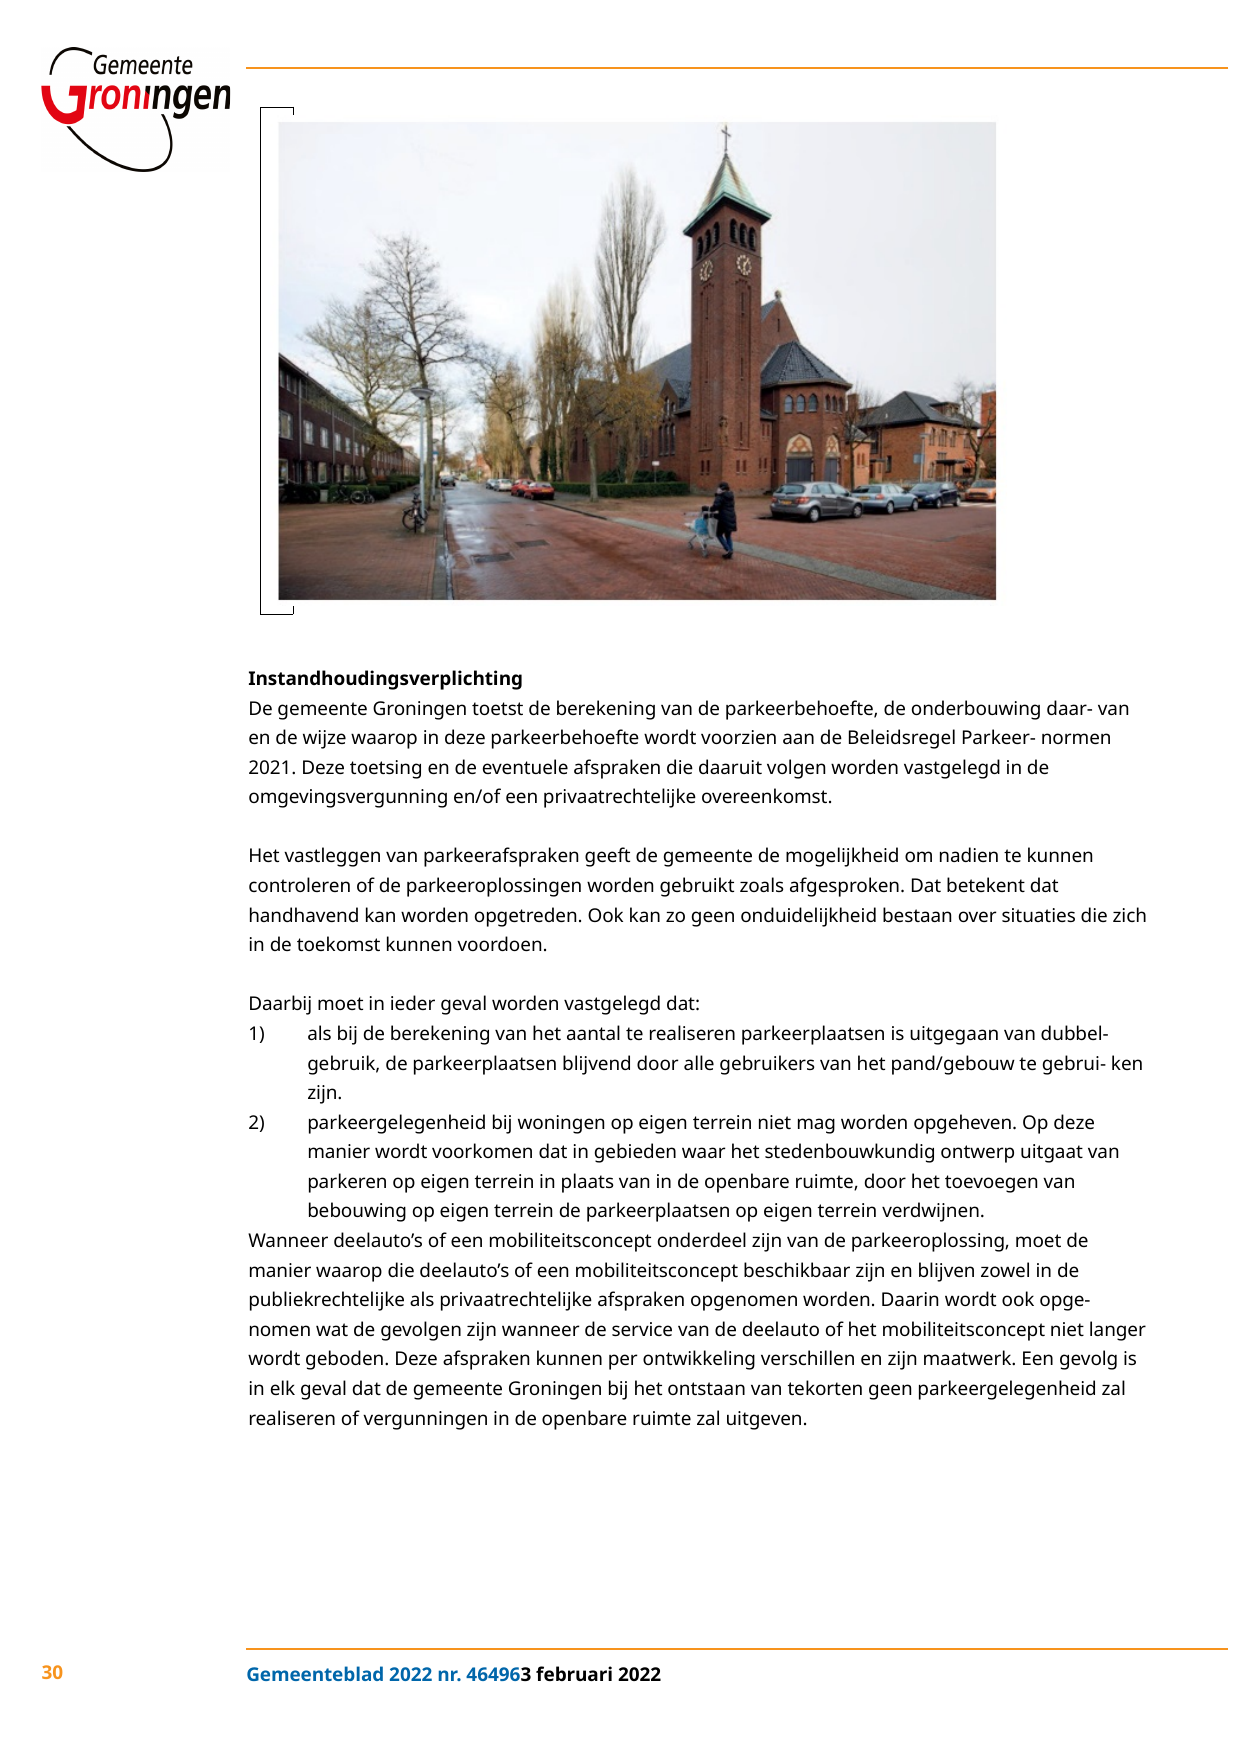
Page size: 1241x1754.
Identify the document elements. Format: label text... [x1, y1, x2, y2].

text Instandhoudingsverplichting [248, 665, 1152, 691]
text Wanneer deelauto’s of een mobiliteitsconcept onderdeel zijn van de parkeeroplossing, moet de manier waarop die deelauto’s of een mobiliteitsconcept beschikbaar zijn en blijven zowel in de publiekrechtelijke als privaatrechtelijke afspraken opgenomen worden. Daarin wordt ook opge- nomen wat de gevolgen zijn wanneer de service van de deelauto of het mobiliteitsconcept niet langer wordt geboden. Deze afspraken kunnen per ontwikkeling verschillen en zijn maatwerk. Een gevolg is in elk geval dat de gemeente Groningen bij het ontstaan van tekorten geen parkeergelegenheid zal realiseren of vergunningen in de openbare ruimte zal uitgeven. [248, 1227, 1152, 1430]
list parkeergelegenheid bij woningen op eigen terrein niet mag worden opgeheven. Op deze manier wordt voorkomen dat in gebieden waar het stedenbouwkundig ontwerp uitgaat van parkeren op eigen terrein in plaats van in de openbare ruimte, door het toevoegen van bebouwing op eigen terrein de parkeerplaatsen op eigen terrein verdwijnen. [248, 1109, 1152, 1223]
text Het vastleggen van parkeerafspraken geeft de gemeente de mogelijkheid om nadien te kunnen controleren of de parkeeroplossingen worden gebruikt zoals afgesproken. Dat betekent dat handhavend kan worden opgetreden. Ook kan zo geen onduidelijkheid bestaan over situaties die zich in de toekomst kunnen voordoen. [248, 843, 1152, 957]
text De gemeente Groningen toetst de berekening van de parkeerbehoefte, de onderbouwing daar- van en de wijze waarop in deze parkeerbehoefte wordt voorzien aan de Beleidsregel Parkeer- normen 2021. Deze toetsing en de eventuele afspraken die daaruit volgen worden vastgelegd in de omgevingsvergunning en/of een privaatrechtelijke overeenkomst. [248, 695, 1152, 809]
picture [41, 47, 231, 172]
text Daarbij moet in ieder geval worden vastgelegd dat: [248, 991, 1152, 1016]
list als bij de berekening van het aantal te realiseren parkeerplaatsen is uitgegaan van dubbel- gebruik, de parkeerplaatsen blijvend door alle gebruikers van het pand/gebouw te gebrui- ken zijn. [248, 1020, 1152, 1105]
picture [268, 115, 1008, 606]
